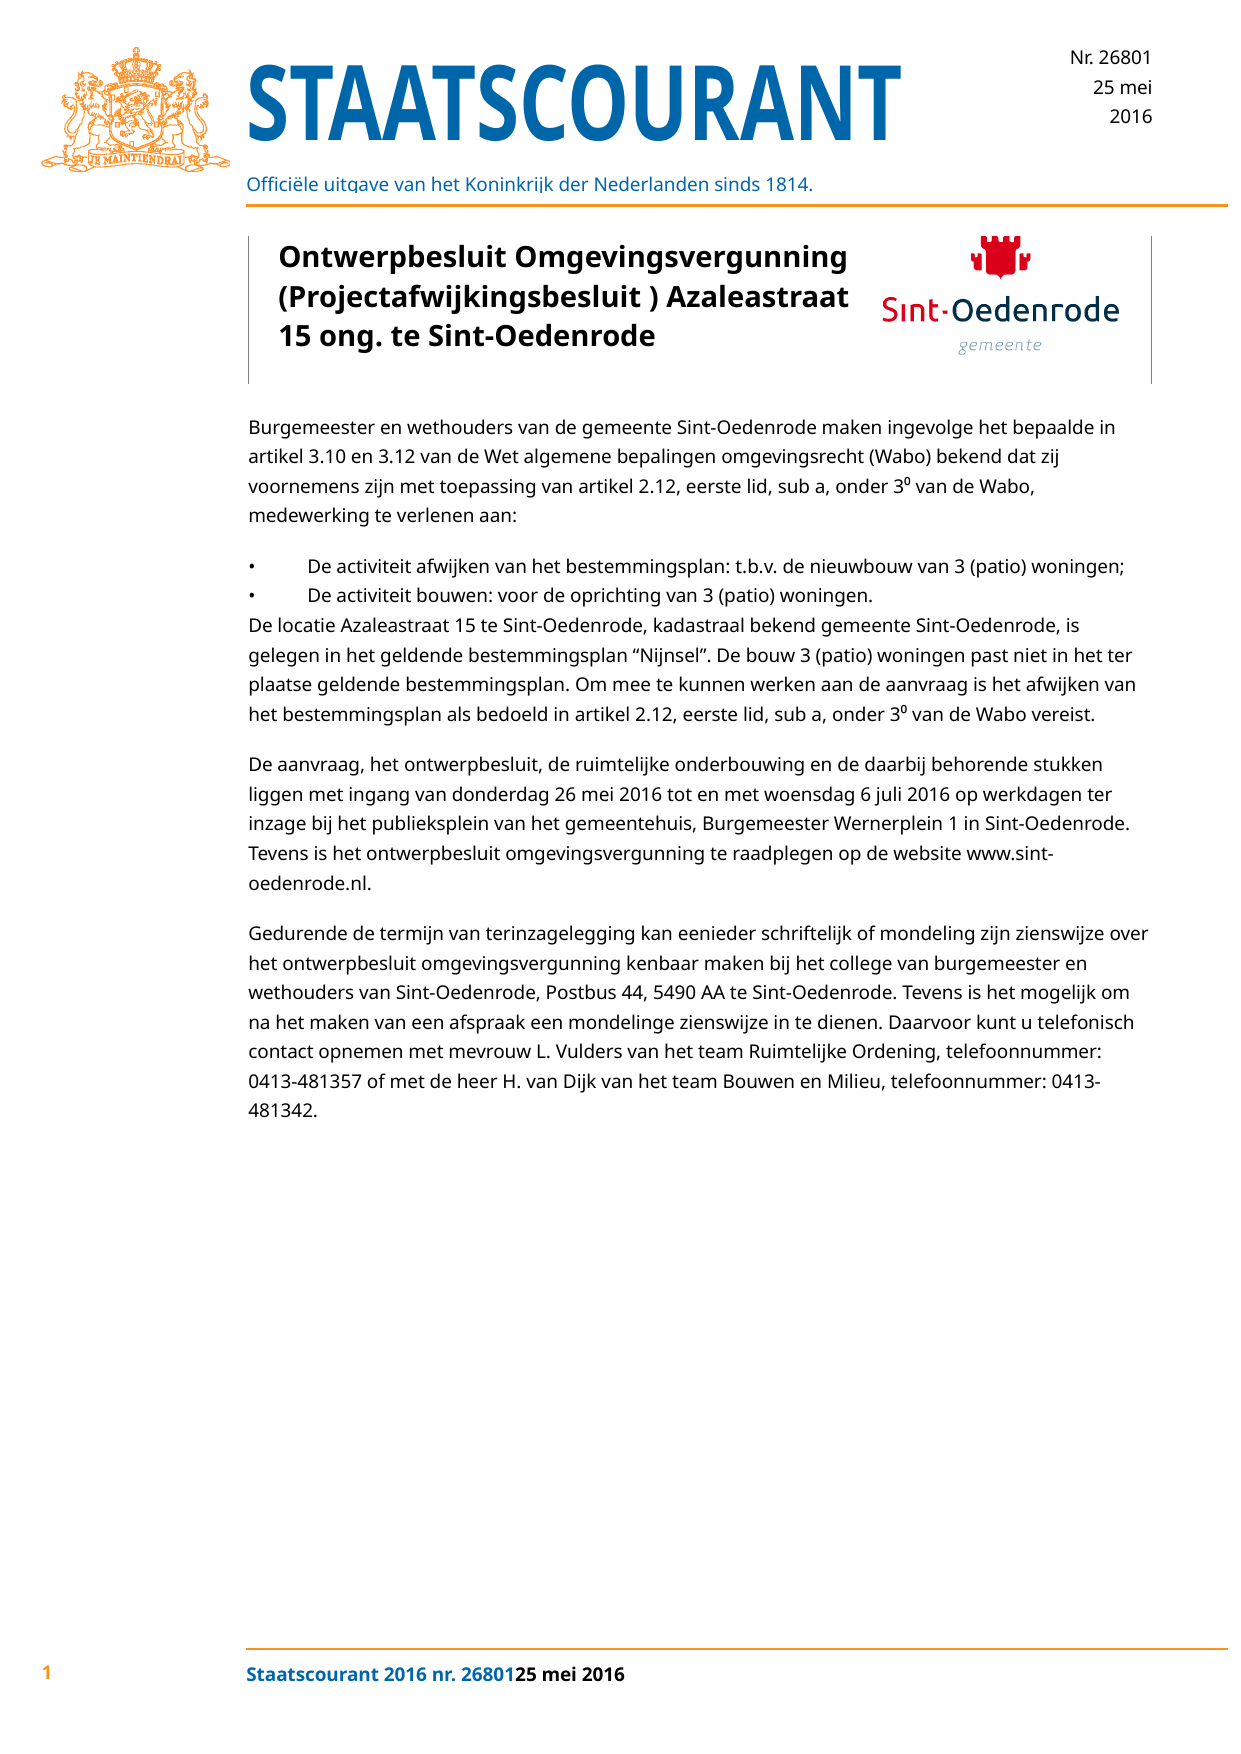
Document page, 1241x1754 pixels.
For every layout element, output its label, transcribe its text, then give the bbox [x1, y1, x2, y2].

text Burgemeester en wethouders van de gemeente Sint-Oedenrode maken ingevolge het bepaalde in artikel 3.10 en 3.12 van de Wet algemene bepalingen omgevingsrecht (Wabo) bekend dat zij voornemens zijn met toepassing van artikel 2.12, eerste lid, sub a, onder 3⁰ van de Wabo, medewerking te verlenen aan: [248, 414, 1152, 528]
table_header [850, 236, 1151, 384]
text De locatie Azaleastraat 15 te Sint-Oedenrode, kadastraal bekend gemeente Sint-Oedenrode, is gelegen in het geldende bestemmingsplan “Nijnsel”. De bouw 3 (patio) woningen past niet in het ter plaatse geldende bestemmingsplan. Om mee te kunnen werken aan de aanvraag is het afwijken van het bestemmingsplan als bedoeld in artikel 2.12, eerste lid, sub a, onder 3⁰ van de Wabo vereist. [248, 612, 1152, 727]
list De activiteit bouwen: voor de oprichting van 3 (patio) woningen. [248, 583, 1152, 608]
table_header Ontwerpbesluit Omgevingsvergunning (Projectafwijkingsbesluit ) Azaleastraat 15 ong. te Sint-Oedenrode [249, 236, 850, 384]
list De activiteit afwijken van het bestemmingsplan: t.b.v. de nieuwbouw van 3 (patio) woningen; [248, 553, 1152, 579]
text De aanvraag, het ontwerpbesluit, de ruimtelijke onderbouwing en de daarbij behorende stukken liggen met ingang van donderdag 26 mei 2016 tot en met woensdag 6 juli 2016 op werkdagen ter inzage bij het publieksplein van het gemeentehuis, Burgemeester Wernerplein 1 in Sint-Oedenrode. Tevens is het ontwerpbesluit omgevingsvergunning te raadplegen op de website www.sint-oedenrode.nl. [248, 751, 1152, 896]
picture [882, 236, 1119, 355]
picture [41, 47, 231, 172]
text Gedurende de termijn van terinzagelegging kan eenieder schriftelijk of mondeling zijn zienswijze over het ontwerpbesluit omgevingsvergunning kenbaar maken bij het college van burgemeester en wethouders van Sint-Oedenrode, Postbus 44, 5490 AA te Sint-Oedenrode. Tevens is het mogelijk om na het maken van een afspraak een mondelinge zienswijze in te dienen. Daarvoor kunt u telefonisch contact opnemen met mevrouw L. Vulders van het team Ruimtelijke Ordening, telefoonnummer: 0413-481357 of met de heer H. van Dijk van het team Bouwen en Milieu, telefoonnummer: 0413-481342. [248, 920, 1152, 1123]
